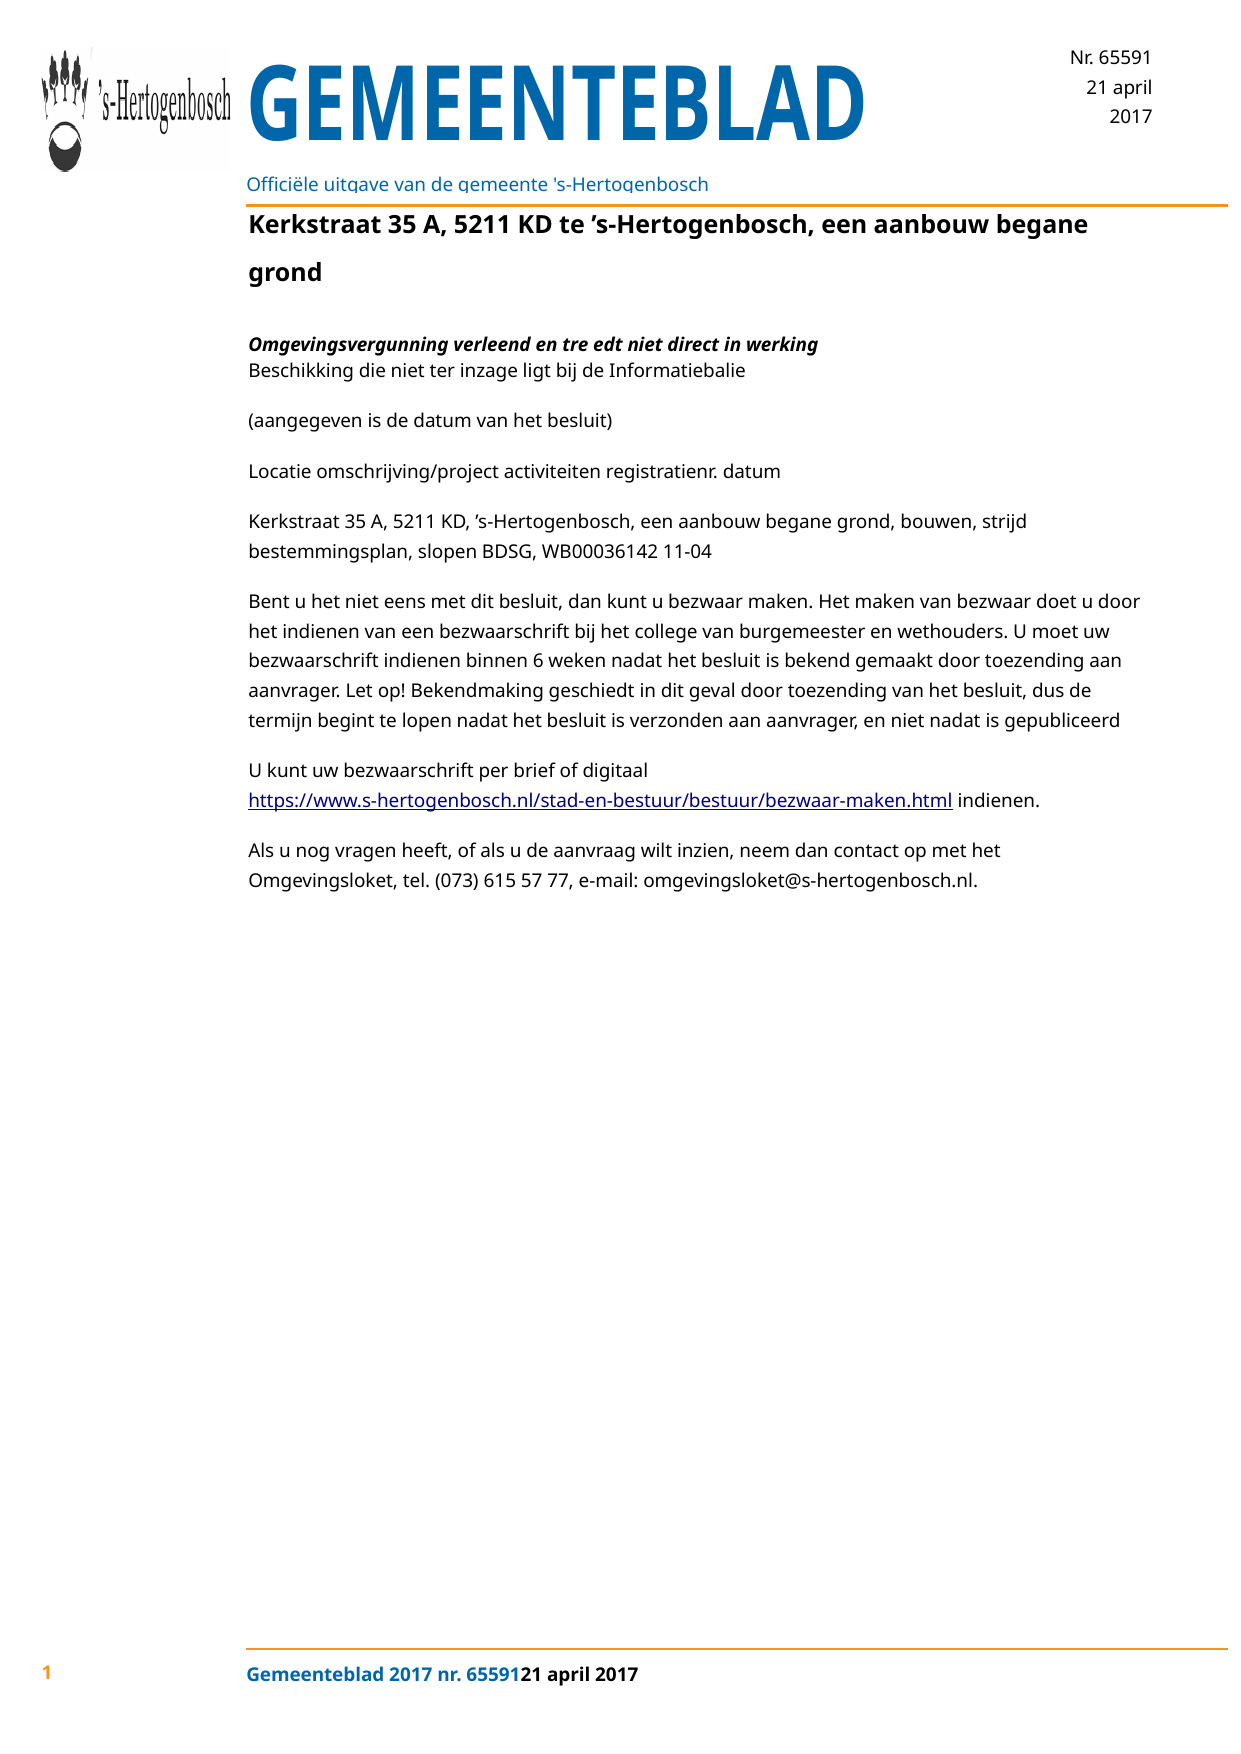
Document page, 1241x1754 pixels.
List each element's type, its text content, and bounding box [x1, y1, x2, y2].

picture [41, 47, 231, 172]
text Kerkstraat 35 A, 5211 KD, ’s-Hertogenbosch, een aanbouw begane grond, bouwen, strijd bestemmingsplan, slopen BDSG, WB00036142 11-04 [248, 508, 1152, 564]
text Kerkstraat 35 A, 5211 KD te ’s-Hertogenbosch, een aanbouw begane grond [248, 207, 1152, 288]
text Locatie omschrijving/project activiteiten registratienr. datum [248, 458, 1152, 484]
text Bent u het niet eens met dit besluit, dan kunt u bezwaar maken. Het maken van bezwaar doet u door het indienen van een bezwaarschrift bij het college van burgemeester en wethouders. U moet uw bezwaarschrift indienen binnen 6 weken nadat het besluit is bekend gemaakt door toezending aan aanvrager. Let op! Bekendmaking geschiedt in dit geval door toezending van het besluit, dus de termijn begint te lopen nadat het besluit is verzonden aan aanvrager, en niet nadat is gepubliceerd [248, 588, 1152, 732]
text U kunt uw bezwaarschrift per brief of digitaal https://www.s-hertogenbosch.nl/stad-en-bestuur/bestuur/bezwaar-maken.html indienen. [248, 757, 1152, 812]
text Beschikking die niet ter inzage ligt bij de Informatiebalie [248, 357, 1152, 383]
text Omgevingsvergunning verleend en tre edt niet direct in werking [248, 331, 1152, 357]
text Als u nog vragen heeft, of als u de aanvraag wilt inzien, neem dan contact op met het Omgevingsloket, tel. (073) 615 57 77, e-mail: omgevingsloket@s-hertogenbosch.nl. [248, 837, 1152, 892]
text (aangegeven is de datum van het besluit) [248, 408, 1152, 433]
